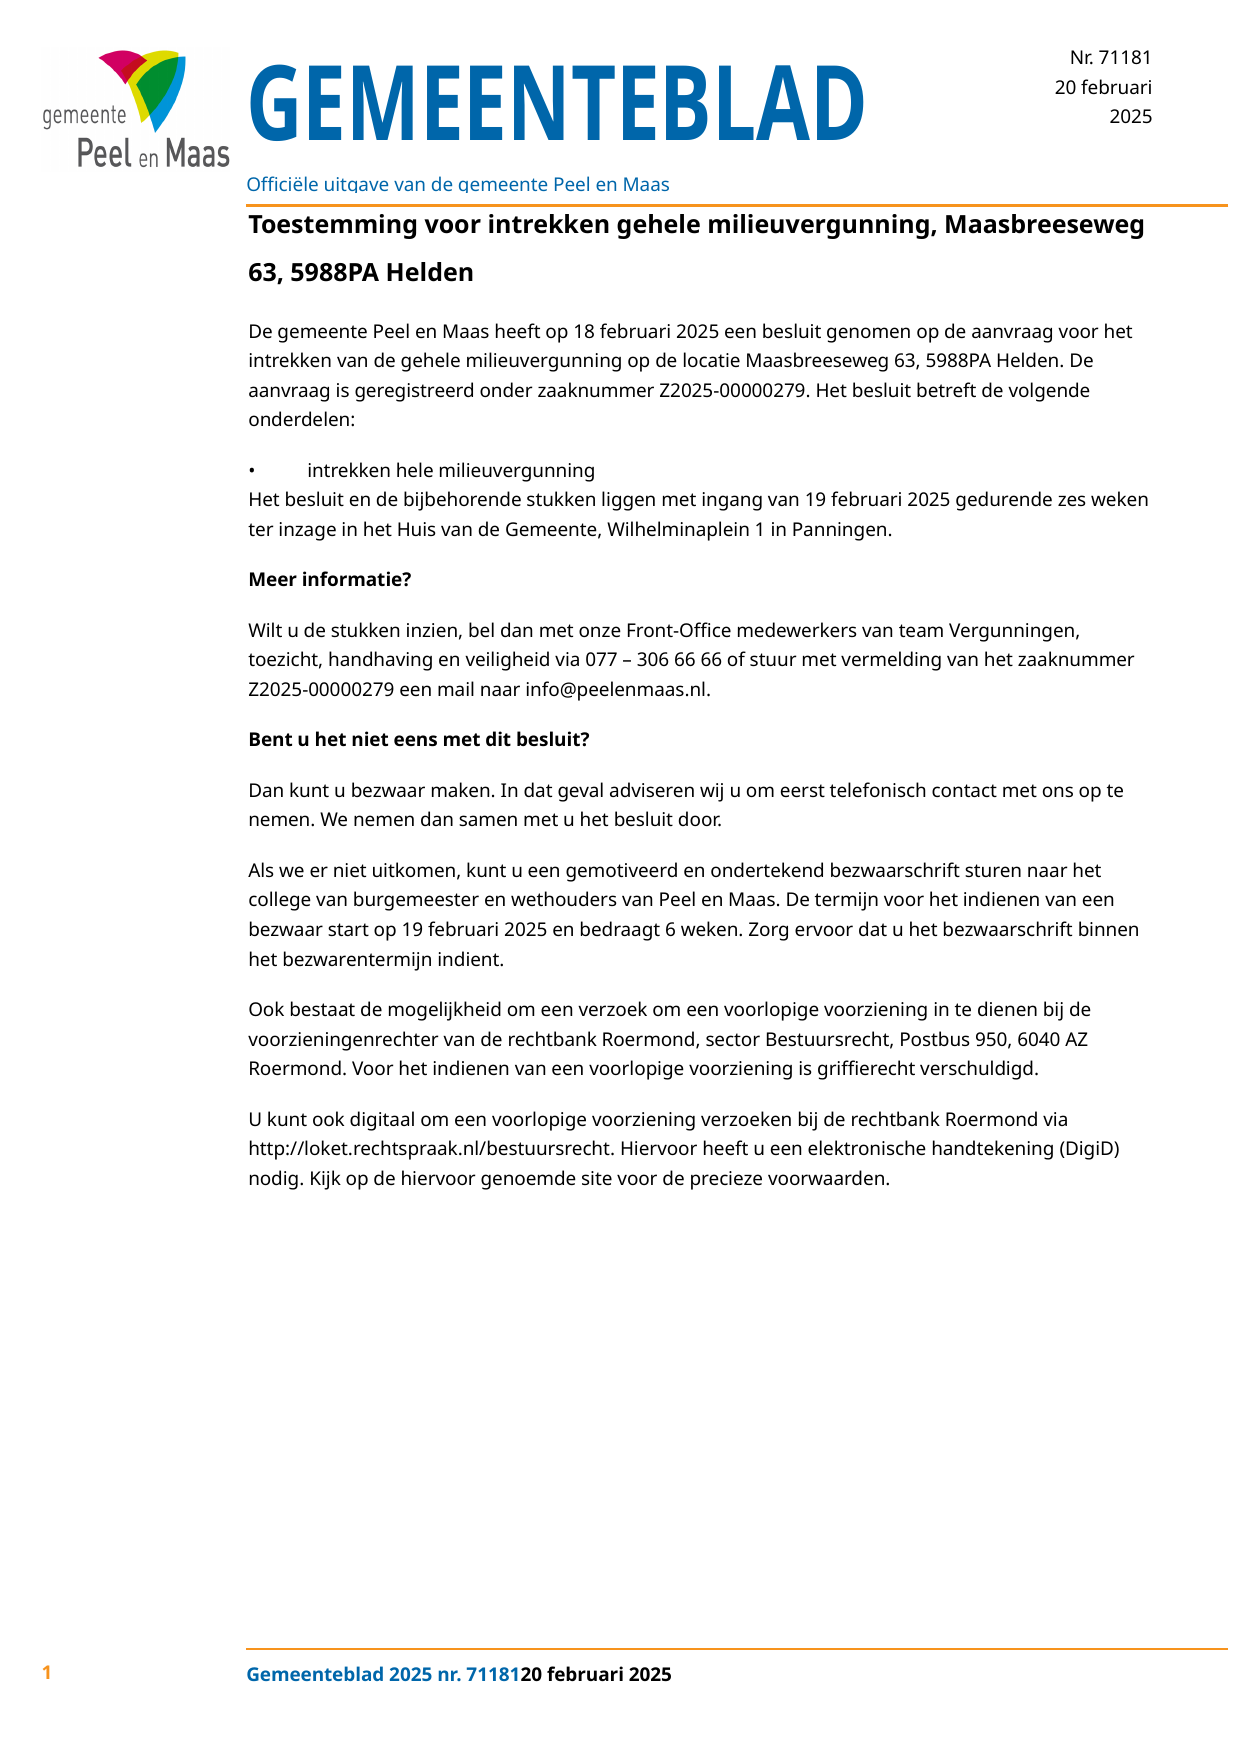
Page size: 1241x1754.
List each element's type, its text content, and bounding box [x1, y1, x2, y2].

text Dan kunt u bezwaar maken. In dat geval adviseren wij u om eerst telefonisch contact met ons op te nemen. We nemen dan samen met u het besluit door. [248, 777, 1152, 832]
picture [41, 47, 231, 172]
text Het besluit en de bijbehorende stukken liggen met ingang van 19 februari 2025 gedurende zes weken ter inzage in het Huis van de Gemeente, Wilhelminaplein 1 in Panningen. [248, 487, 1152, 542]
text Toestemming voor intrekken gehele milieuvergunning, Maasbreeseweg 63, 5988PA Helden [248, 207, 1152, 288]
text Meer informatie? [248, 567, 1152, 592]
text Ook bestaat de mogelijkheid om een verzoek om een voorlopige voorziening in te dienen bij de voorzieningenrechter van de rechtbank Roermond, sector Bestuursrecht, Postbus 950, 6040 AZ Roermond. Voor het indienen van een voorlopige voorziening is griffierecht verschuldigd. [248, 996, 1152, 1081]
text De gemeente Peel en Maas heeft op 18 februari 2025 een besluit genomen op de aanvraag voor het intrekken van de gehele milieuvergunning op de locatie Maasbreeseweg 63, 5988PA Helden. De aanvraag is geregistreerd onder zaaknummer Z2025-00000279. Het besluit betreft de volgende onderdelen: [248, 318, 1152, 432]
text Bent u het niet eens met dit besluit? [248, 727, 1152, 752]
text Als we er niet uitkomen, kunt u een gemotiveerd en ondertekend bezwaarschrift sturen naar het college van burgemeester en wethouders van Peel en Maas. De termijn voor het indienen van een bezwaar start op 19 februari 2025 en bedraagt 6 weken. Zorg ervoor dat u het bezwaarschrift binnen het bezwarentermijn indient. [248, 857, 1152, 972]
text U kunt ook digitaal om een voorlopige voorziening verzoeken bij de rechtbank Roermond via http://loket.rechtspraak.nl/bestuursrecht. Hiervoor heeft u een elektronische handtekening (DigiD) nodig. Kijk op de hiervoor genoemde site voor de precieze voorwaarden. [248, 1106, 1152, 1191]
text Wilt u de stukken inzien, bel dan met onze Front-Office medewerkers van team Vergunningen, toezicht, handhaving en veiligheid via 077 – 306 66 66 of stuur met vermelding van het zaaknummer Z2025-00000279 een mail naar info@peelenmaas.nl. [248, 617, 1152, 702]
list intrekken hele milieuvergunning [248, 457, 1152, 483]
